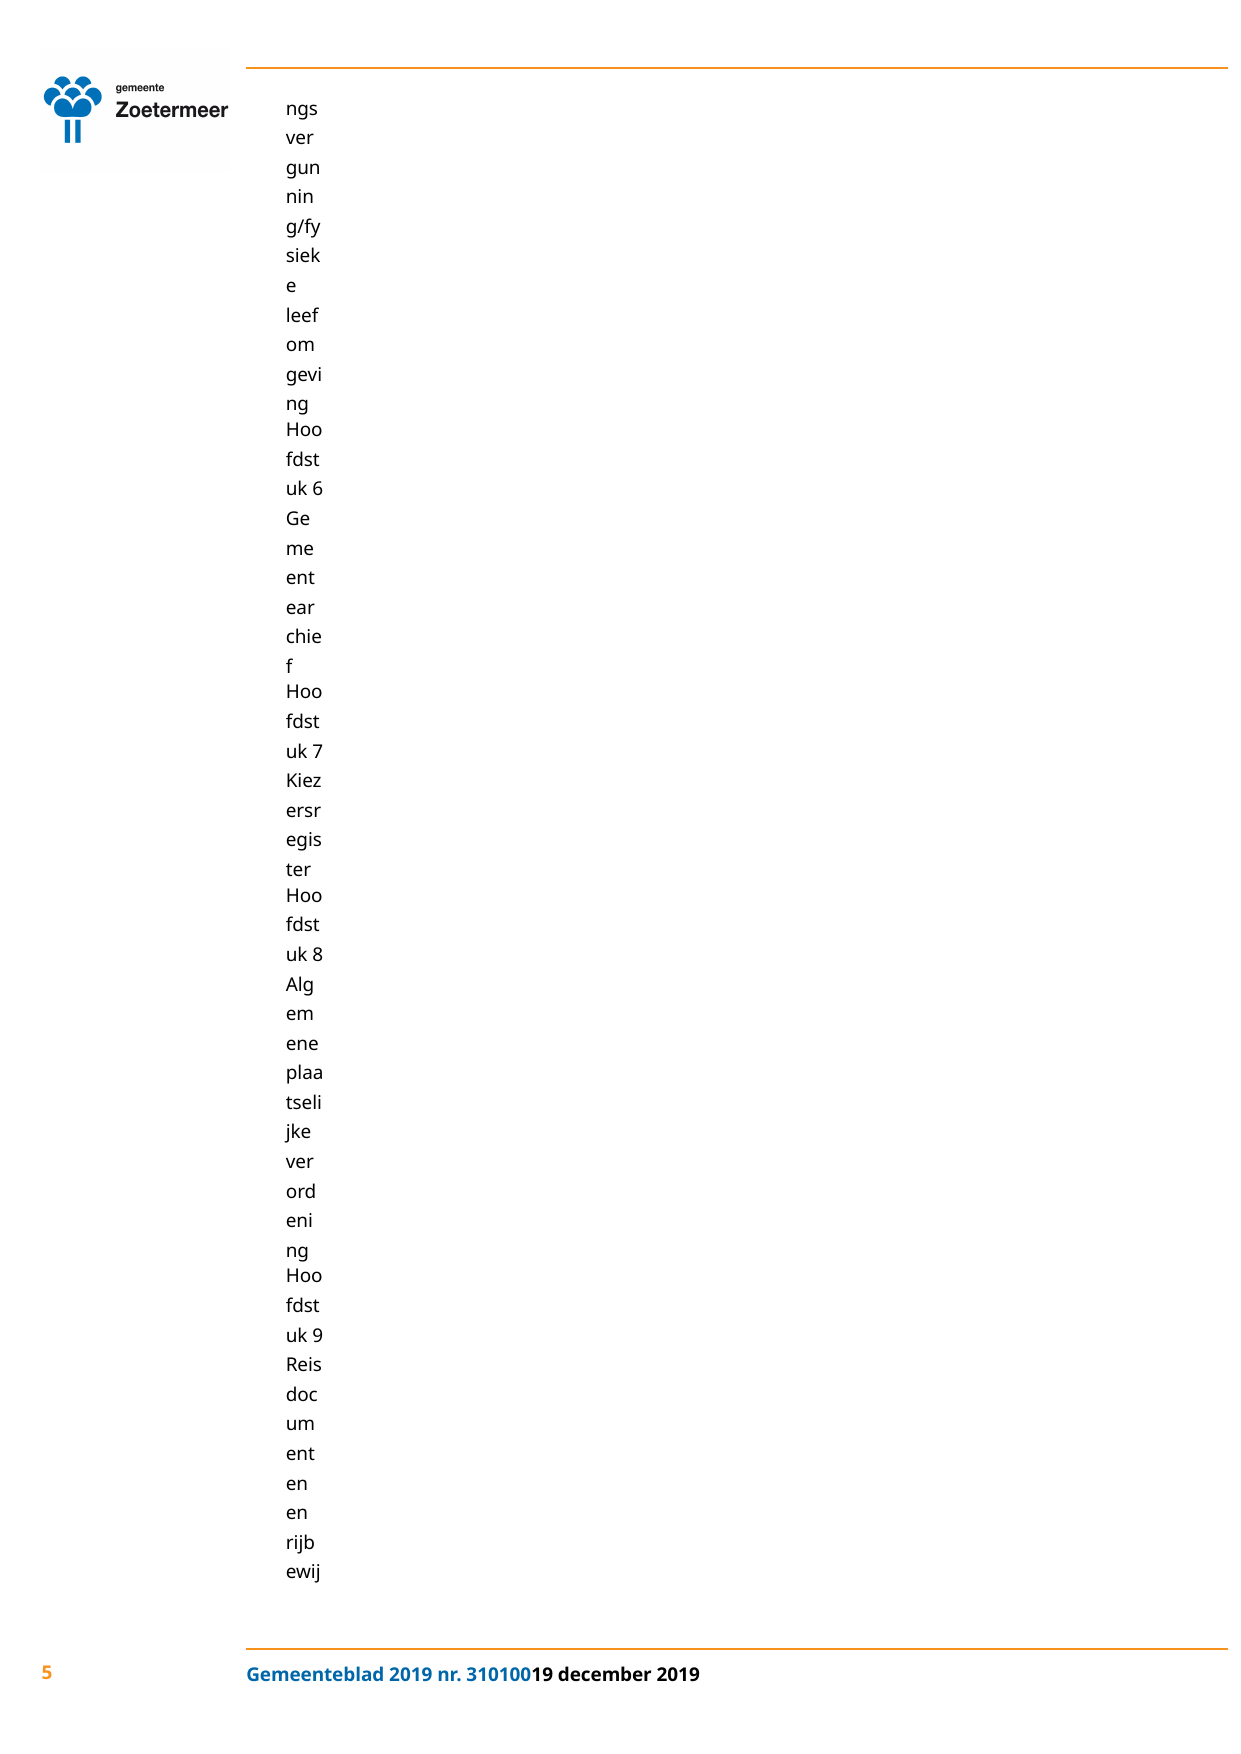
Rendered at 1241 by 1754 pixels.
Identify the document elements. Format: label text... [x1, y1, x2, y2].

table_cell [248, 882, 286, 1263]
table_cell [323, 1263, 361, 1584]
table_cell [248, 416, 286, 679]
table_cell [248, 1263, 286, 1584]
table_cell [361, 416, 398, 679]
table_cell ngsvergunning/fysieke leefomgeving [286, 95, 323, 416]
picture [41, 47, 231, 172]
table_cell [248, 679, 286, 882]
table_cell Hoofdstuk 7 Kiezersregister [286, 679, 323, 882]
table_cell [361, 1263, 398, 1584]
table_cell Hoofdstuk 8 Algemene plaatselijke verordening [286, 882, 323, 1263]
table_cell Hoofdstuk 6 Gemeentearchief [286, 416, 323, 679]
table_cell [323, 679, 361, 882]
table_cell [361, 679, 398, 882]
table_cell [361, 882, 398, 1263]
table_cell [361, 95, 398, 416]
table_cell [248, 95, 286, 416]
table_cell Hoofdstuk 9 Reisdocumenten en rijbewij [286, 1263, 323, 1584]
table_cell [323, 95, 361, 416]
table_cell [323, 416, 361, 679]
table_cell [323, 882, 361, 1263]
